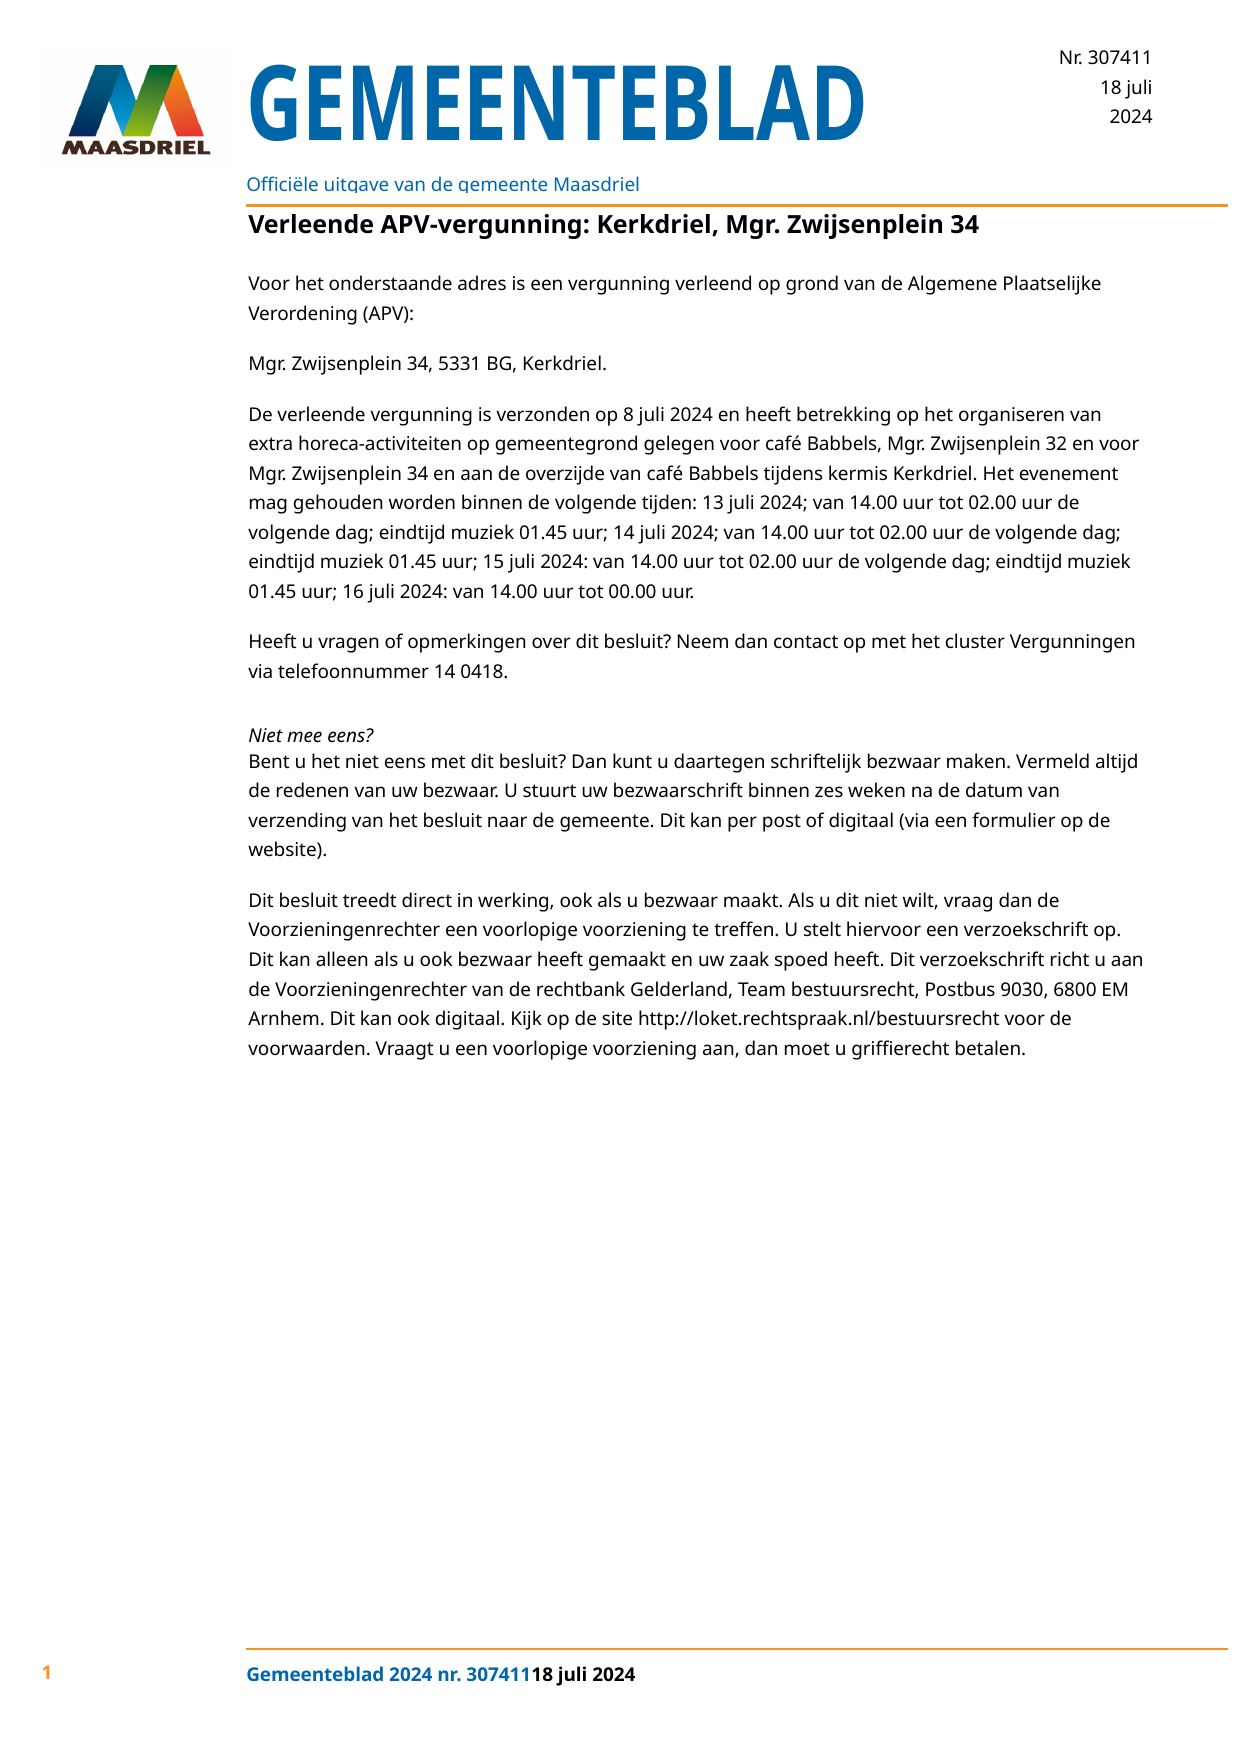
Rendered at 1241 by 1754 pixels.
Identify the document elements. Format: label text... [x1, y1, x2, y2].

text Voor het onderstaande adres is een vergunning verleend op grond van de Algemene Plaatselijke Verordening (APV): [248, 270, 1152, 326]
picture [41, 47, 231, 172]
text Mgr. Zwijsenplein 34, 5331 BG, Kerkdriel. [248, 350, 1152, 376]
text Bent u het niet eens met dit besluit? Dan kunt u daartegen schriftelijk bezwaar maken. Vermeld altijd de redenen van uw bezwaar. U stuurt uw bezwaarschrift binnen zes weken na de datum van verzending van het besluit naar de gemeente. Dit kan per post of digitaal (via een formulier op de website). [248, 748, 1152, 862]
text Heeft u vragen of opmerkingen over dit besluit? Neem dan contact op met het cluster Vergunningen via telefoonnummer 14 0418. [248, 629, 1152, 684]
text De verleende vergunning is verzonden op 8 juli 2024 en heeft betrekking op het organiseren van extra horeca-activiteiten op gemeentegrond gelegen voor café Babbels, Mgr. Zwijsenplein 32 en voor Mgr. Zwijsenplein 34 en aan de overzijde van café Babbels tijdens kermis Kerkdriel. Het evenement mag gehouden worden binnen de volgende tijden: 13 juli 2024; van 14.00 uur tot 02.00 uur de volgende dag; eindtijd muziek 01.45 uur; 14 juli 2024; van 14.00 uur tot 02.00 uur de volgende dag; eindtijd muziek 01.45 uur; 15 juli 2024: van 14.00 uur tot 02.00 uur de volgende dag; eindtijd muziek 01.45 uur; 16 juli 2024: van 14.00 uur tot 00.00 uur. [248, 401, 1152, 604]
text Verleende APV-vergunning: Kerkdriel, Mgr. Zwijsenplein 34 [248, 207, 1152, 241]
text Niet mee eens? [248, 722, 1152, 748]
text Dit besluit treedt direct in werking, ook als u bezwaar maakt. Als u dit niet wilt, vraag dan de Voorzieningenrechter een voorlopige voorziening te treffen. U stelt hiervoor een verzoekschrift op. Dit kan alleen als u ook bezwaar heeft gemaakt en uw zaak spoed heeft. Dit verzoekschrift richt u aan de Voorzieningenrechter van de rechtbank Gelderland, Team bestuursrecht, Postbus 9030, 6800 EM Arnhem. Dit kan ook digitaal. Kijk op de site http://loket.rechtspraak.nl/bestuursrecht voor de voorwaarden. Vraagt u een voorlopige voorziening aan, dan moet u griffierecht betalen. [248, 887, 1152, 1061]
